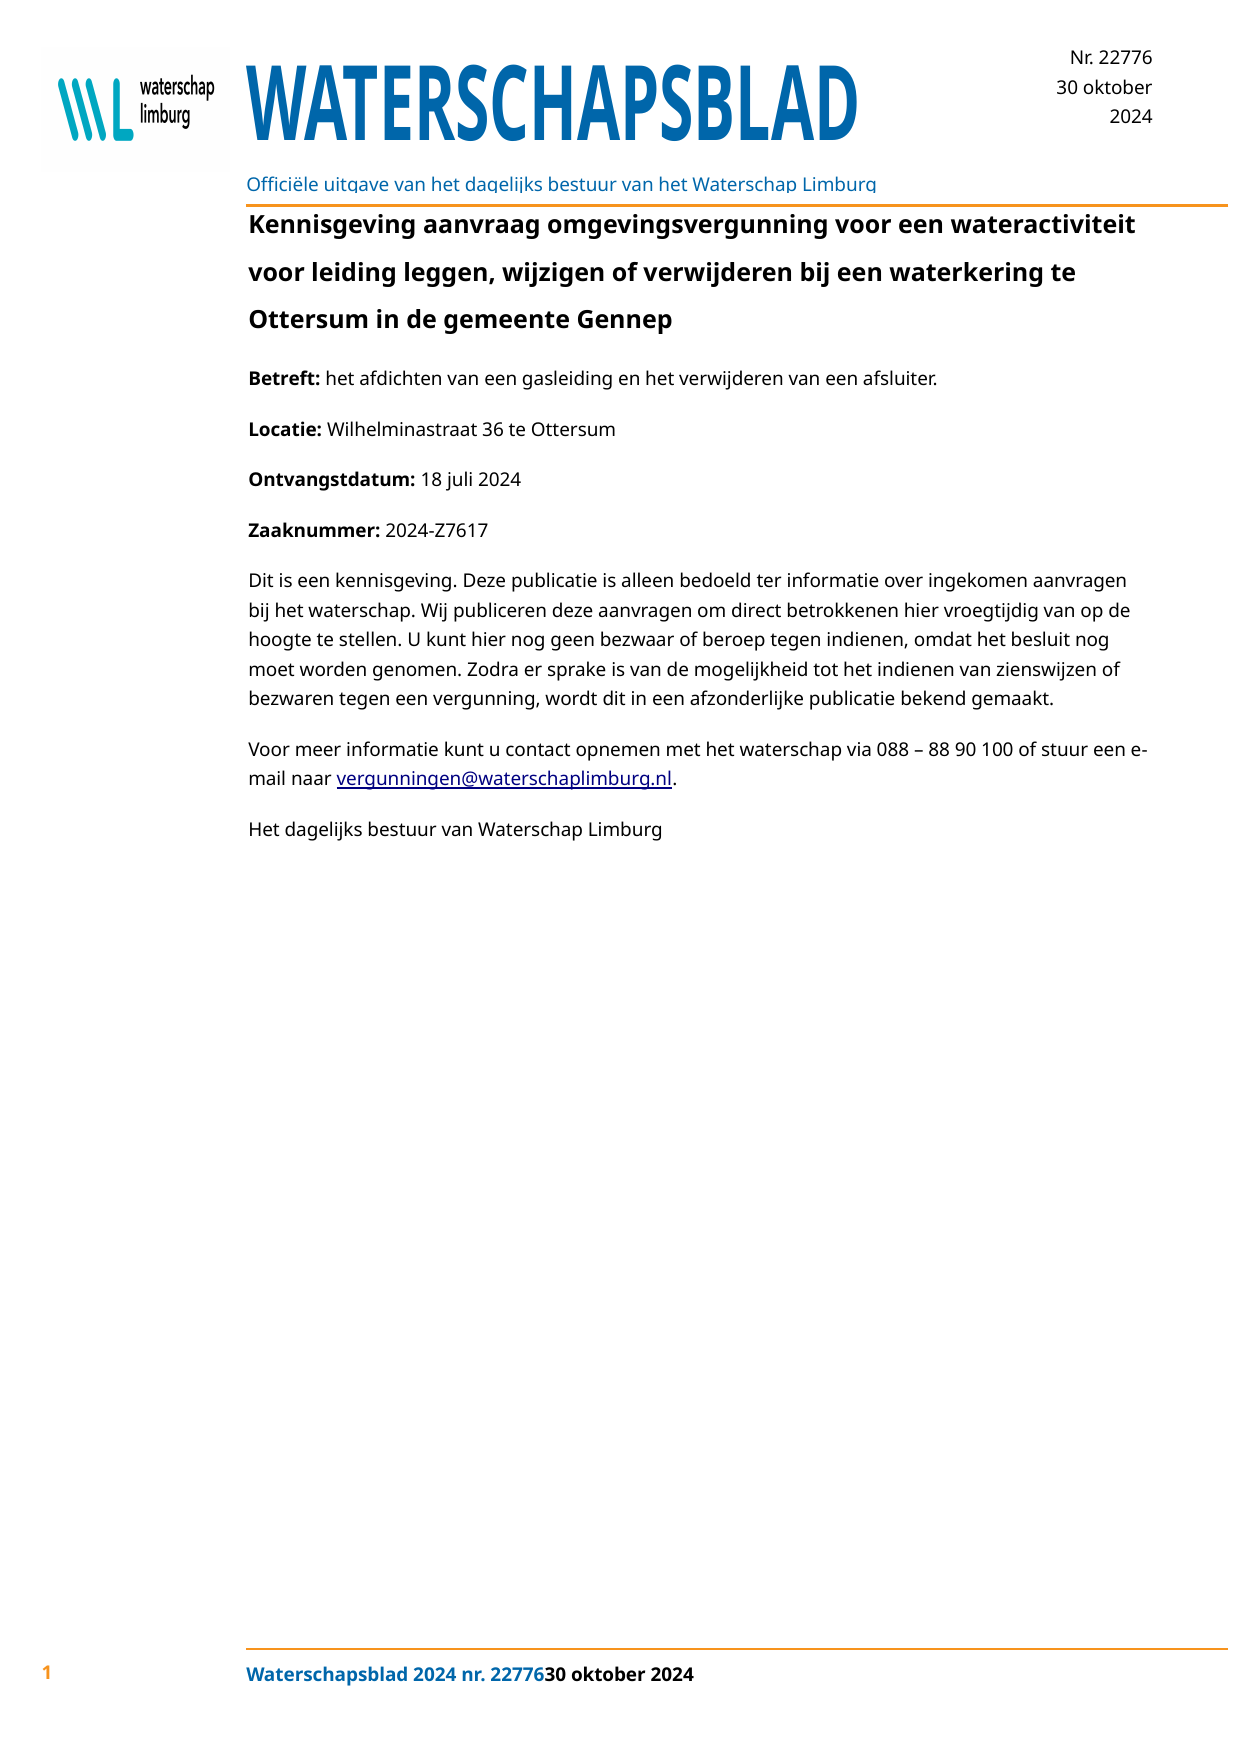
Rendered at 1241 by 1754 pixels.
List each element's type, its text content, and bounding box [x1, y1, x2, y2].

text Dit is een kennisgeving. Deze publicatie is alleen bedoeld ter informatie over ingekomen aanvragen bij het waterschap. Wij publiceren deze aanvragen om direct betrokkenen hier vroegtijdig van op de hoogte te stellen. U kunt hier nog geen bezwaar of beroep tegen indienen, omdat het besluit nog moet worden genomen. Zodra er sprake is van de mogelijkheid tot het indienen van zienswijzen of bezwaren tegen een vergunning, wordt dit in een afzonderlijke publicatie bekend gemaakt. [248, 567, 1152, 711]
picture [41, 47, 231, 172]
text Betreft: het afdichten van een gasleiding en het verwijderen van een afsluiter. [248, 366, 1152, 391]
text Locatie: Wilhelminastraat 36 te Ottersum [248, 416, 1152, 442]
text Ontvangstdatum: 18 juli 2024 [248, 466, 1152, 492]
text Voor meer informatie kunt u contact opnemen met het waterschap via 088 – 88 90 100 of stuur een e-mail naar vergunningen@waterschaplimburg.nl. [248, 736, 1152, 791]
text Kennisgeving aanvraag omgevingsvergunning voor een wateractiviteit voor leiding leggen, wijzigen of verwijderen bij een waterkering te Ottersum in de gemeente Gennep [248, 207, 1152, 336]
text Zaaknummer: 2024-Z7617 [248, 517, 1152, 542]
text Het dagelijks bestuur van Waterschap Limburg [248, 816, 1152, 842]
